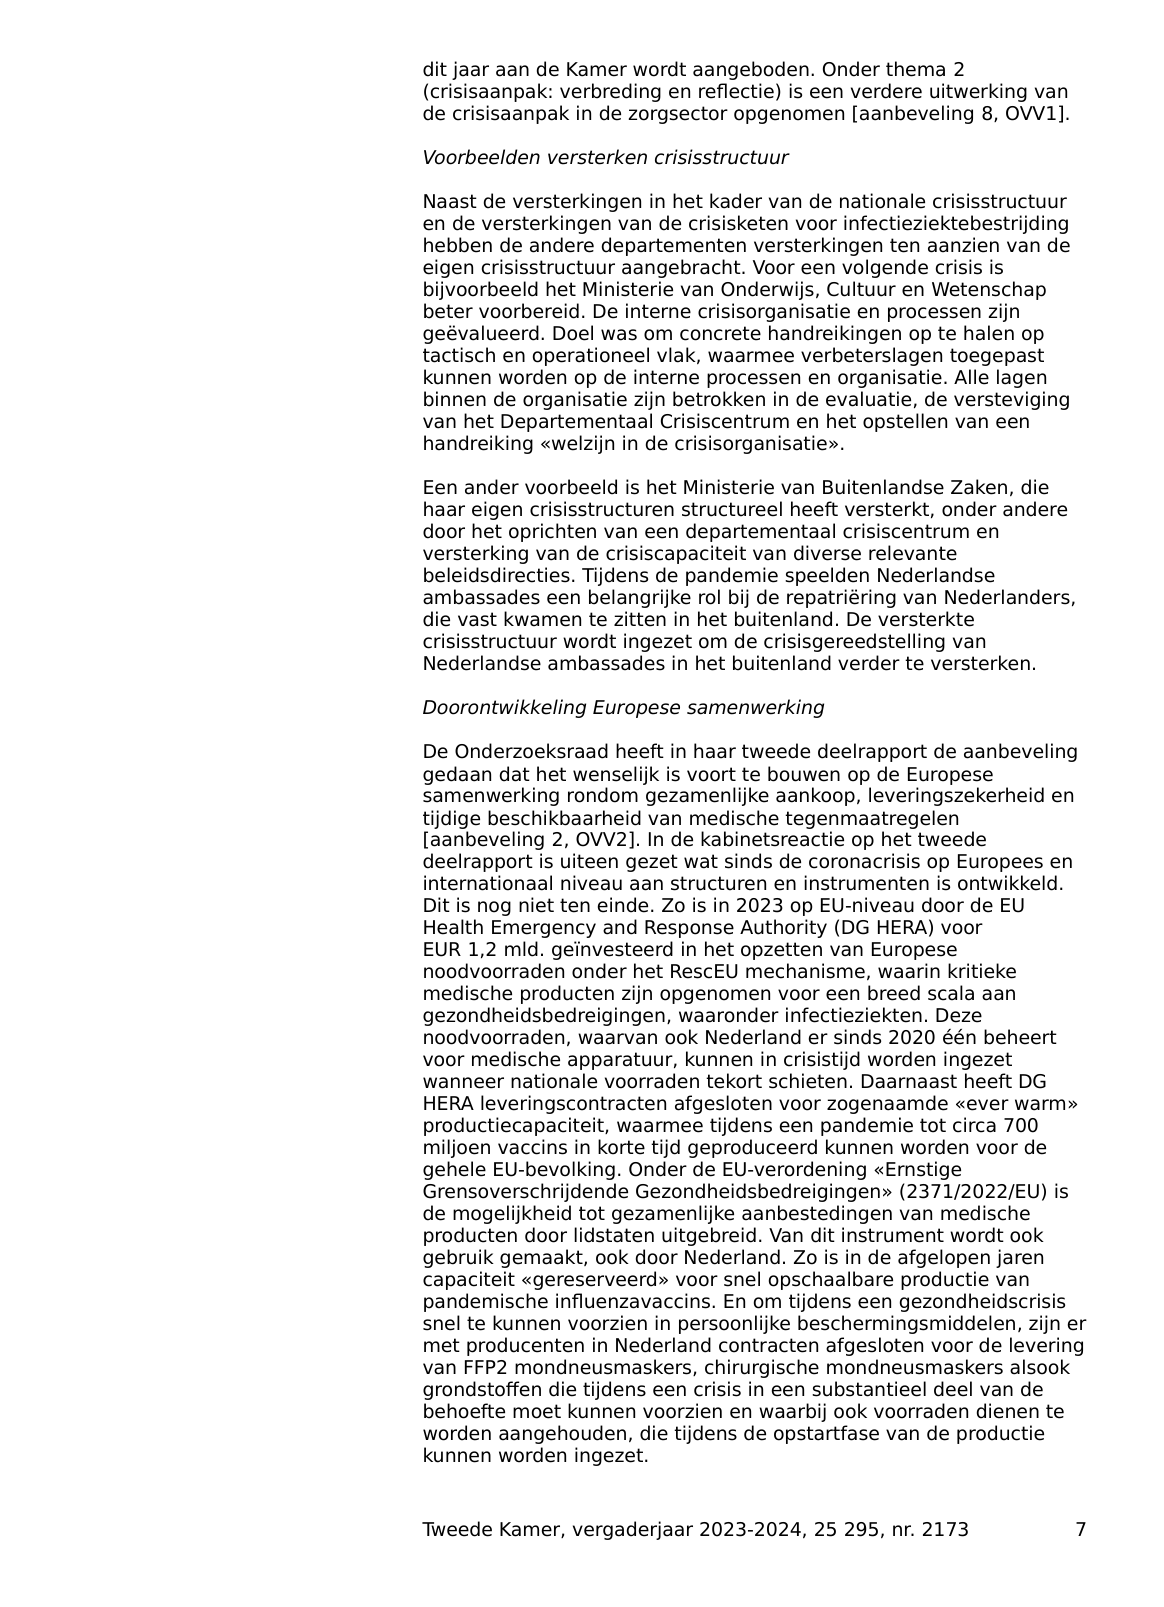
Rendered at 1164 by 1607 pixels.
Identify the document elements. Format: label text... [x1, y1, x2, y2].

text De Onderzoeksraad heeft in haar tweede deelrapport de aanbeveling gedaan dat het wenselijk is voort te bouwen op de Europese samenwerking rondom gezamenlijke aankoop, leveringszekerheid en tijdige beschikbaarheid van medische tegenmaatregelen [aanbeveling 2, OVV2]. In de kabinetsreactie op het tweede deelrapport is uiteen gezet wat sinds de coronacrisis op Europees en internationaal niveau aan structuren en instrumenten is ontwikkeld. Dit is nog niet ten einde. Zo is in 2023 op EU-niveau door de EU Health Emergency and Response Authority (DG HERA) voor EUR 1,2 mld. geïnvesteerd in het opzetten van Europese noodvoorraden onder het RescEU mechanisme, waarin kritieke medische producten zijn opgenomen voor een breed scala aan gezondheidsbedreigingen, waaronder infectieziekten. Deze noodvoorraden, waarvan ook Nederland er sinds 2020 één beheert voor medische apparatuur, kunnen in crisistijd worden ingezet wanneer nationale voorraden tekort schieten. Daarnaast heeft DG HERA leveringscontracten afgesloten voor zogenaamde «ever warm» productiecapaciteit, waarmee tijdens een pandemie tot circa 700 miljoen vaccins in korte tijd geproduceerd kunnen worden voor de gehele EU-bevolking. Onder de EU-verordening «Ernstige Grensoverschrijdende Gezondheidsbedreigingen» (2371/2022/EU) is de mogelijkheid tot gezamenlijke aanbestedingen van medische producten door lidstaten uitgebreid. Van dit instrument wordt ook gebruik gemaakt, ook door Nederland. Zo is in de afgelopen jaren capaciteit «gereserveerd» voor snel opschaalbare productie van pandemische influenzavaccins. En om tijdens een gezondheidscrisis snel te kunnen voorzien in persoonlijke beschermingsmiddelen, zijn er met producenten in Nederland contracten afgesloten voor de levering van FFP2 mondneusmaskers, chirurgische mondneusmaskers alsook grondstoffen die tijdens een crisis in een substantieel deel van de behoefte moet kunnen voorzien en waarbij ook voorraden dienen te worden aangehouden, die tijdens de opstartfase van de productie kunnen worden ingezet. [422, 741, 1087, 1467]
text Naast de versterkingen in het kader van de nationale crisisstructuur en de versterkingen van de crisisketen voor infectieziektebestrijding hebben de andere departementen versterkingen ten aanzien van de eigen crisisstructuur aangebracht. Voor een volgende crisis is bijvoorbeeld het Ministerie van Onderwijs, Cultuur en Wetenschap beter voorbereid. De interne crisisorganisatie en processen zijn geëvalueerd. Doel was om concrete handreikingen op te halen op tactisch en operationeel vlak, waarmee verbeterslagen toegepast kunnen worden op de interne processen en organisatie. Alle lagen binnen de organisatie zijn betrokken in de evaluatie, de versteviging van het Departementaal Crisiscentrum en het opstellen van een handreiking «welzijn in de crisisorganisatie». [422, 191, 1087, 455]
text Een ander voorbeeld is het Ministerie van Buitenlandse Zaken, die haar eigen crisisstructuren structureel heeft versterkt, onder andere door het oprichten van een departementaal crisiscentrum en versterking van de crisiscapaciteit van diverse relevante beleidsdirecties. Tijdens de pandemie speelden Nederlandse ambassades een belangrijke rol bij de repatriëring van Nederlanders, die vast kwamen te zitten in het buitenland. De versterkte crisisstructuur wordt ingezet om de crisisgereedstelling van Nederlandse ambassades in het buitenland verder te versterken. [422, 477, 1087, 675]
subtitle Doorontwikkeling Europese samenwerking [422, 697, 1087, 719]
text dit jaar aan de Kamer wordt aangeboden. Onder thema 2 (crisisaanpak: verbreding en reflectie) is een verdere uitwerking van de crisisaanpak in de zorgsector opgenomen [aanbeveling 8, OVV1]. [422, 59, 1087, 125]
subtitle Voorbeelden versterken crisisstructuur [422, 147, 1087, 169]
